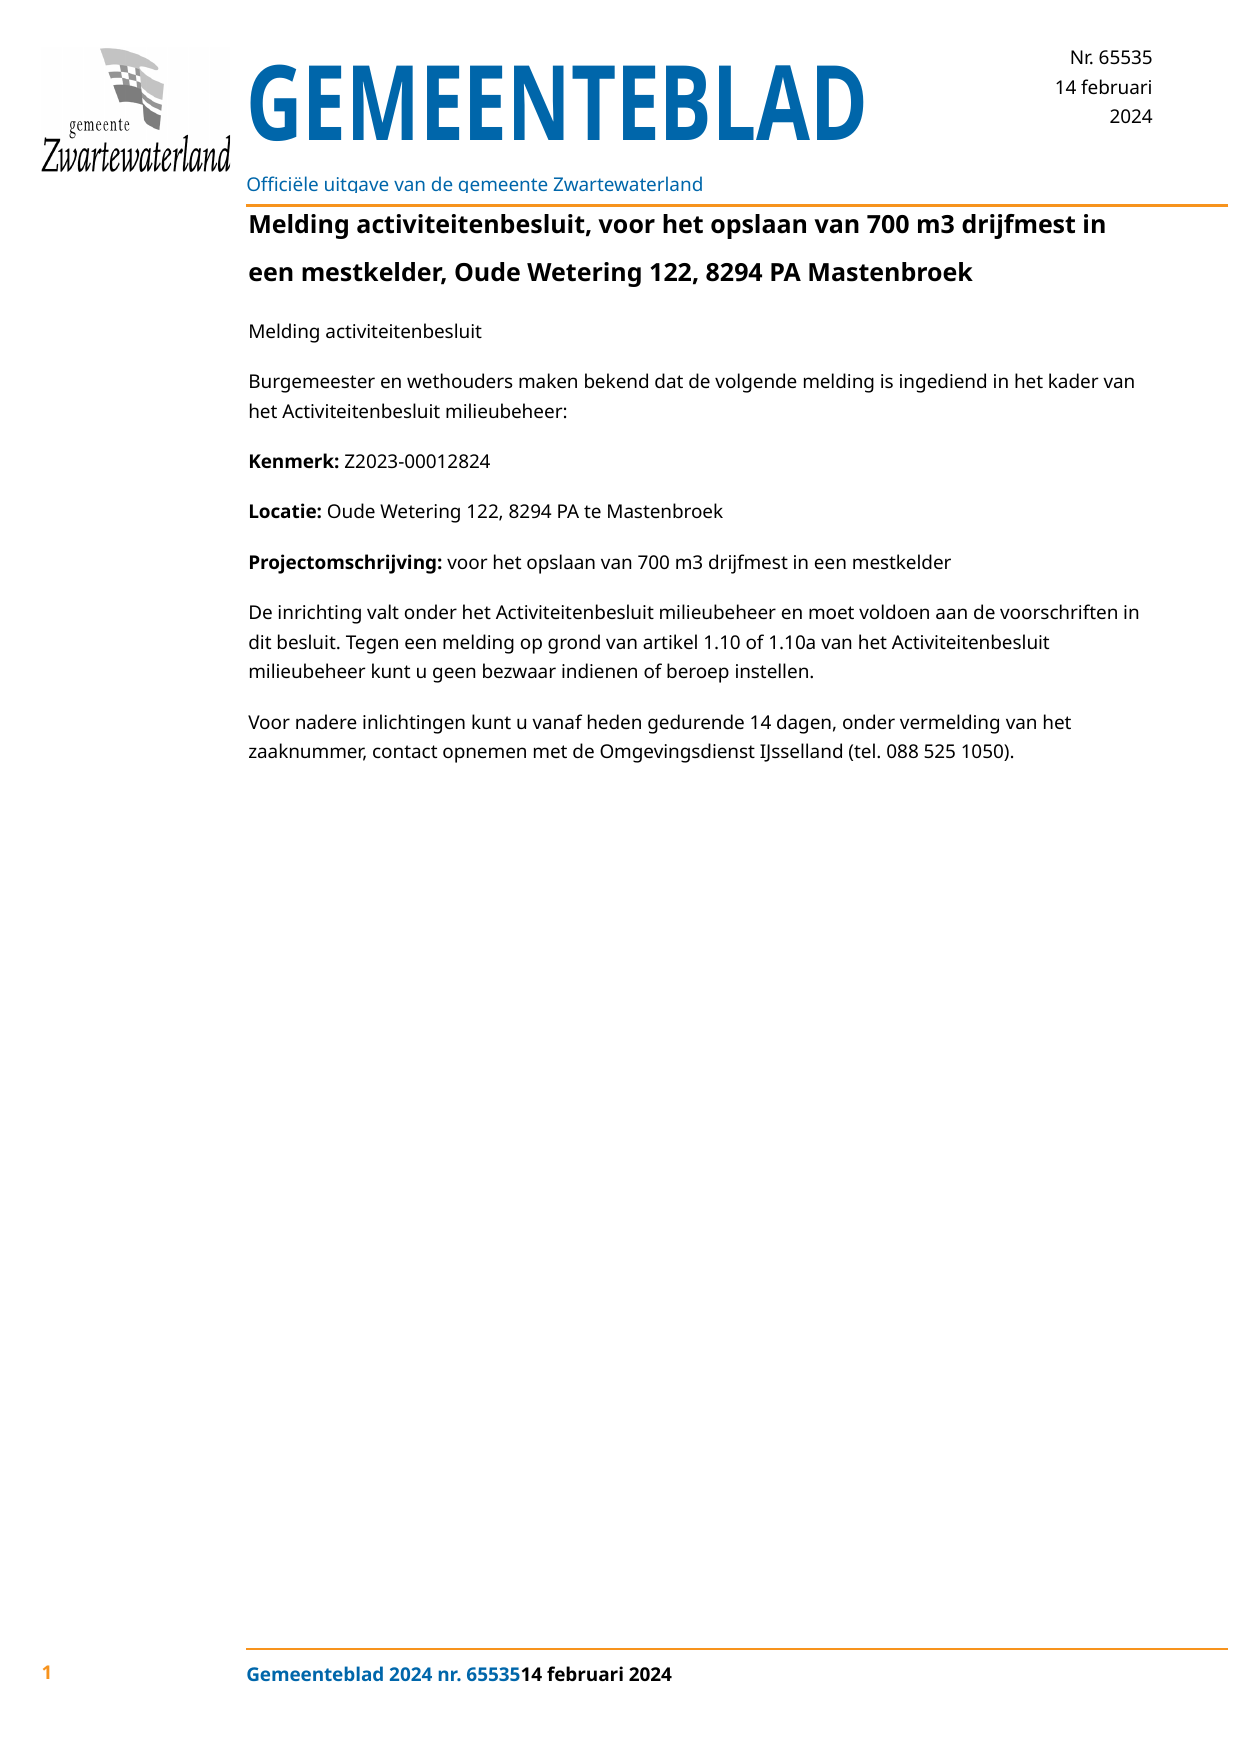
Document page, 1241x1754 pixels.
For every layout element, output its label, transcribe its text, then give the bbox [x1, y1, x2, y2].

text Burgemeester en wethouders maken bekend dat de volgende melding is ingediend in het kader van het Activiteitenbesluit milieubeheer: [248, 368, 1152, 424]
text Melding activiteitenbesluit, voor het opslaan van 700 m3 drijfmest in een mestkelder, Oude Wetering 122, 8294 PA Mastenbroek [248, 207, 1152, 288]
text Locatie: Oude Wetering 122, 8294 PA te Mastenbroek [248, 499, 1152, 524]
picture [41, 47, 231, 172]
text Projectomschrijving: voor het opslaan van 700 m3 drijfmest in een mestkelder [248, 549, 1152, 575]
text Kenmerk: Z2023-00012824 [248, 448, 1152, 474]
text Melding activiteitenbesluit [248, 318, 1152, 344]
text De inrichting valt onder het Activiteitenbesluit milieubeheer en moet voldoen aan de voorschriften in dit besluit. Tegen een melding op grond van artikel 1.10 of 1.10a van het Activiteitenbesluit milieubeheer kunt u geen bezwaar indienen of beroep instellen. [248, 599, 1152, 684]
text Voor nadere inlichtingen kunt u vanaf heden gedurende 14 dagen, onder vermelding van het zaaknummer, contact opnemen met de Omgevingsdienst IJsselland (tel. 088 525 1050). [248, 709, 1152, 764]
